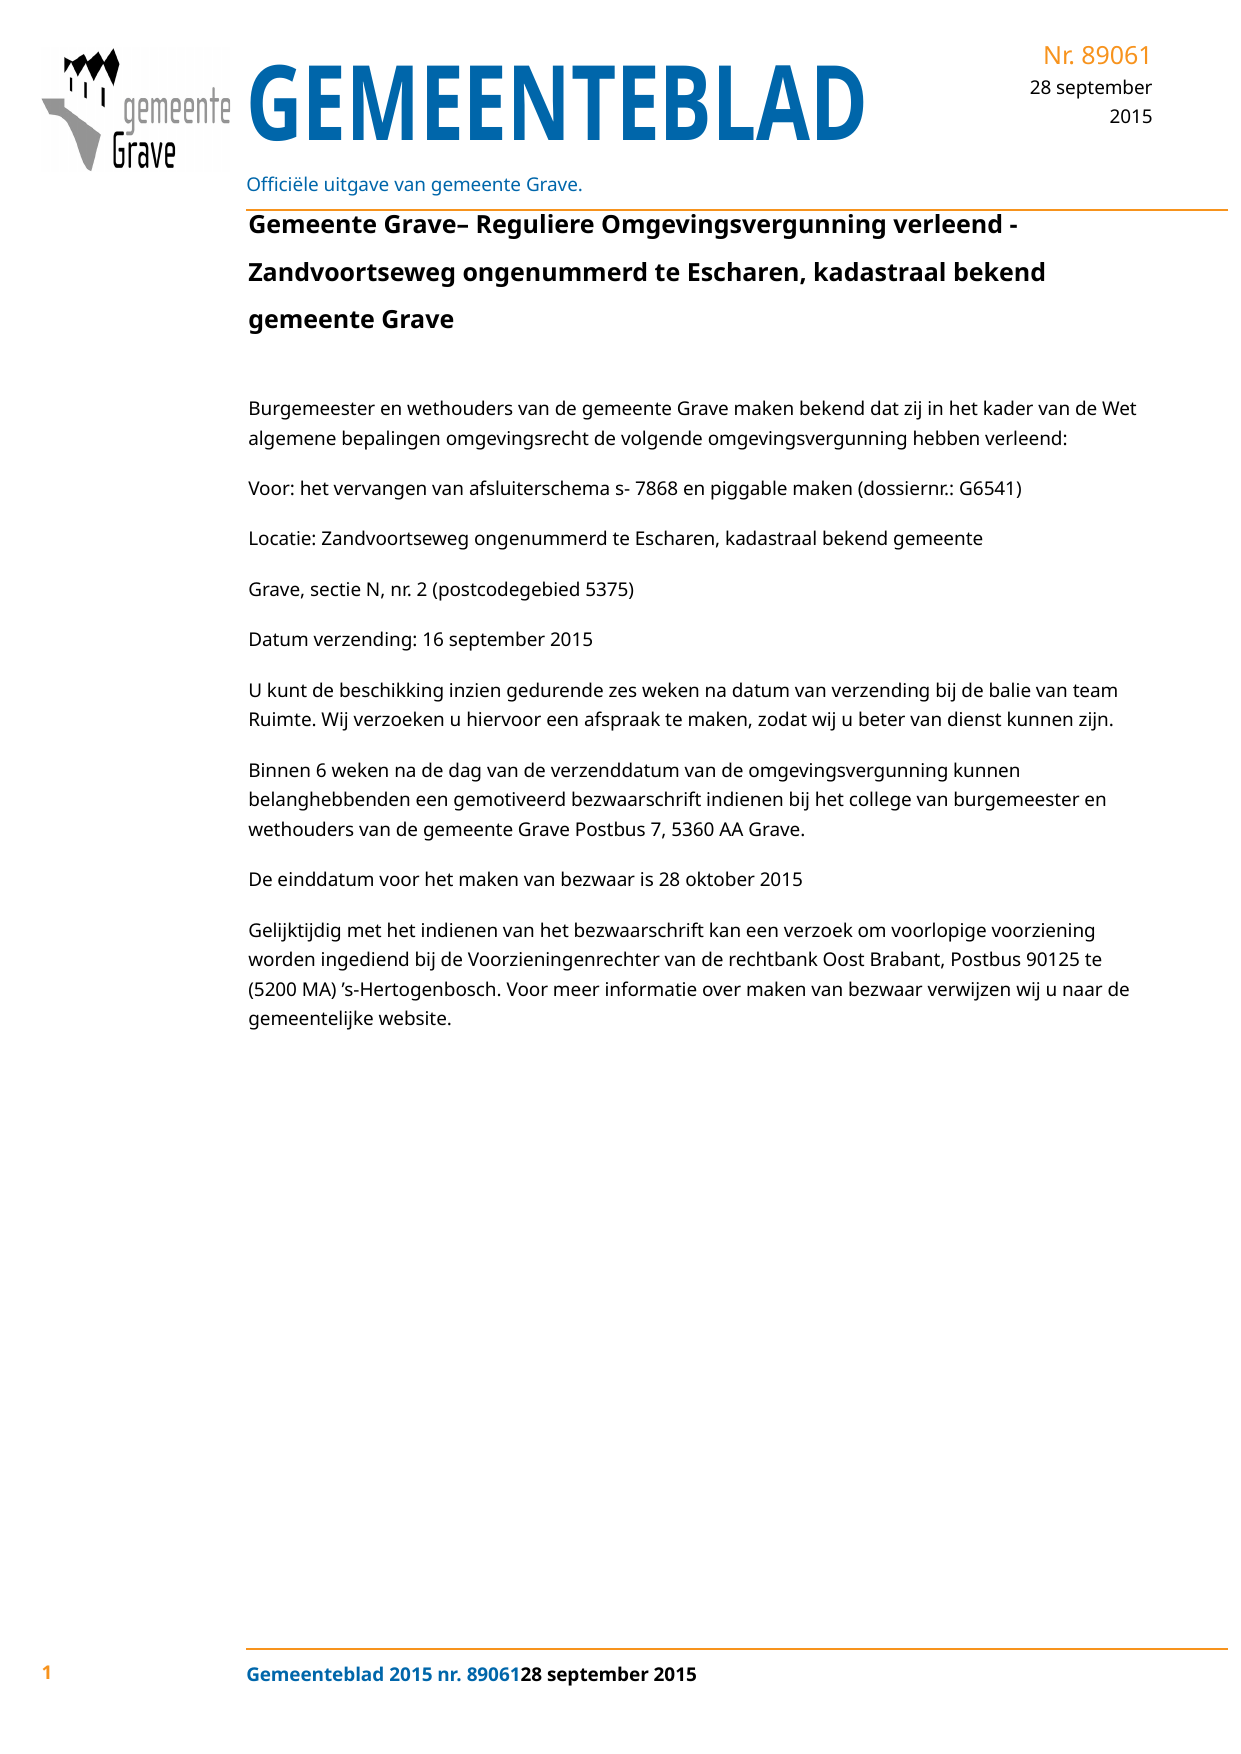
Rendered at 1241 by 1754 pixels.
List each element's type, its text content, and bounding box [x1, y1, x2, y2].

text Locatie: Zandvoortseweg ongenummerd te Escharen, kadastraal bekend gemeente [248, 526, 1152, 551]
text Burgemeester en wethouders van de gemeente Grave maken bekend dat zij in het kader van de Wet algemene bepalingen omgevingsrecht de volgende omgevingsvergunning hebben verleend: [248, 395, 1152, 450]
text Gemeente Grave– Reguliere Omgevingsvergunning verleend - Zandvoortseweg ongenummerd te Escharen, kadastraal bekend gemeente Grave [248, 211, 1152, 336]
text Gelijktijdig met het indienen van het bezwaarschrift kan een verzoek om voorlopige voorziening worden ingediend bij de Voorzieningenrechter van de rechtbank Oost Brabant, Postbus 90125 te (5200 MA) ’s-Hertogenbosch. Voor meer informatie over maken van bezwaar verwijzen wij u naar de gemeentelijke website. [248, 917, 1152, 1031]
text De einddatum voor het maken van bezwaar is 28 oktober 2015 [248, 866, 1152, 892]
picture [41, 47, 231, 172]
text Voor: het vervangen van afsluiterschema s- 7868 en piggable maken (dossiernr.: G6541) [248, 475, 1152, 501]
text Datum verzending: 16 september 2015 [248, 626, 1152, 652]
text Grave, sectie N, nr. 2 (postcodegebied 5375) [248, 576, 1152, 602]
text U kunt de beschikking inzien gedurende zes weken na datum van verzending bij de balie van team Ruimte. Wij verzoeken u hiervoor een afspraak te maken, zodat wij u beter van dienst kunnen zijn. [248, 677, 1152, 732]
text Binnen 6 weken na de dag van de verzenddatum van de omgevingsvergunning kunnen belanghebbenden een gemotiveerd bezwaarschrift indienen bij het college van burgemeester en wethouders van de gemeente Grave Postbus 7, 5360 AA Grave. [248, 757, 1152, 842]
